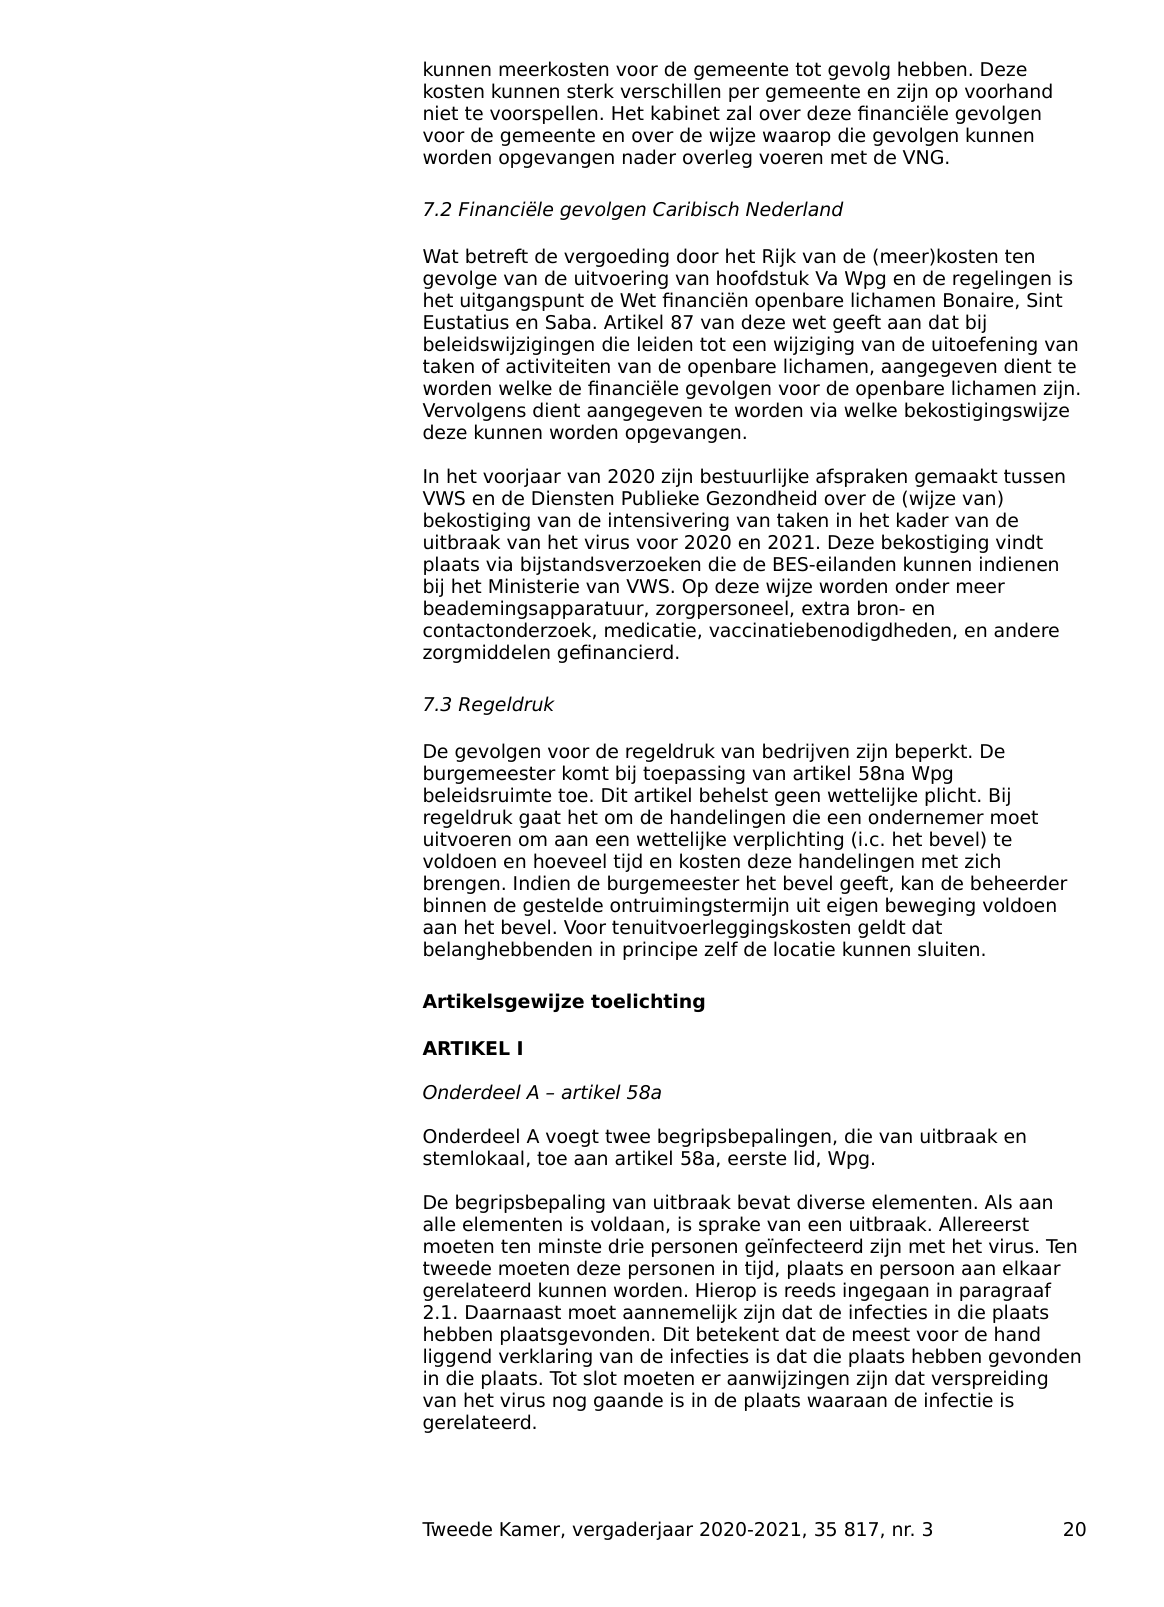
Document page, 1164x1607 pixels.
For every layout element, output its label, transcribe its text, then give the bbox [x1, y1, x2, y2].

subtitle ARTIKEL I [422, 1037, 1087, 1059]
subtitle Onderdeel A – artikel 58a [422, 1082, 1087, 1104]
text De begripsbepaling van uitbraak bevat diverse elementen. Als aan alle elementen is voldaan, is sprake van een uitbraak. Allereerst moeten ten minste drie personen geïnfecteerd zijn met het virus. Ten tweede moeten deze personen in tijd, plaats en persoon aan elkaar gerelateerd kunnen worden. Hierop is reeds ingegaan in paragraaf 2.1. Daarnaast moet aannemelijk zijn dat de infecties in die plaats hebben plaatsgevonden. Dit betekent dat de meest voor de hand liggend verklaring van de infecties is dat die plaats hebben gevonden in die plaats. Tot slot moeten er aanwijzingen zijn dat verspreiding van het virus nog gaande is in de plaats waaraan de infectie is gerelateerd. [422, 1192, 1087, 1434]
text Onderdeel A voegt twee begripsbepalingen, die van uitbraak en stemlokaal, toe aan artikel 58a, eerste lid, Wpg. [422, 1126, 1087, 1170]
subtitle Artikelsgewijze toelichting [422, 991, 1087, 1012]
text De gevolgen voor de regeldruk van bedrijven zijn beperkt. De burgemeester komt bij toepassing van artikel 58na Wpg beleidsruimte toe. Dit artikel behelst geen wettelijke plicht. Bij regeldruk gaat het om de handelingen die een ondernemer moet uitvoeren om aan een wettelijke verplichting (i.c. het bevel) te voldoen en hoeveel tijd en kosten deze handelingen met zich brengen. Indien de burgemeester het bevel geeft, kan de beheerder binnen de gestelde ontruimingstermijn uit eigen beweging voldoen aan het bevel. Voor tenuitvoerleggingskosten geldt dat belanghebbenden in principe zelf de locatie kunnen sluiten. [422, 741, 1087, 961]
subtitle 7.2 Financiële gevolgen Caribisch Nederland [422, 199, 1087, 221]
text Wat betreft de vergoeding door het Rijk van de (meer)kosten ten gevolge van de uitvoering van hoofdstuk Va Wpg en de regelingen is het uitgangspunt de Wet financiën openbare lichamen Bonaire, Sint Eustatius en Saba. Artikel 87 van deze wet geeft aan dat bij beleidswijzigingen die leiden tot een wijziging van de uitoefening van taken of activiteiten van de openbare lichamen, aangegeven dient te worden welke de financiële gevolgen voor de openbare lichamen zijn. Vervolgens dient aangegeven te worden via welke bekostigingswijze deze kunnen worden opgevangen. [422, 246, 1087, 444]
text kunnen meerkosten voor de gemeente tot gevolg hebben. Deze kosten kunnen sterk verschillen per gemeente en zijn op voorhand niet te voorspellen. Het kabinet zal over deze financiële gevolgen voor de gemeente en over de wijze waarop die gevolgen kunnen worden opgevangen nader overleg voeren met de VNG. [422, 59, 1087, 169]
text In het voorjaar van 2020 zijn bestuurlijke afspraken gemaakt tussen VWS en de Diensten Publieke Gezondheid over de (wijze van) bekostiging van de intensivering van taken in het kader van de uitbraak van het virus voor 2020 en 2021. Deze bekostiging vindt plaats via bijstandsverzoeken die de BES-eilanden kunnen indienen bij het Ministerie van VWS. Op deze wijze worden onder meer beademingsapparatuur, zorgpersoneel, extra bron- en contactonderzoek, medicatie, vaccinatiebenodigdheden, en andere zorgmiddelen gefinancierd. [422, 466, 1087, 664]
subtitle 7.3 Regeldruk [422, 694, 1087, 716]
